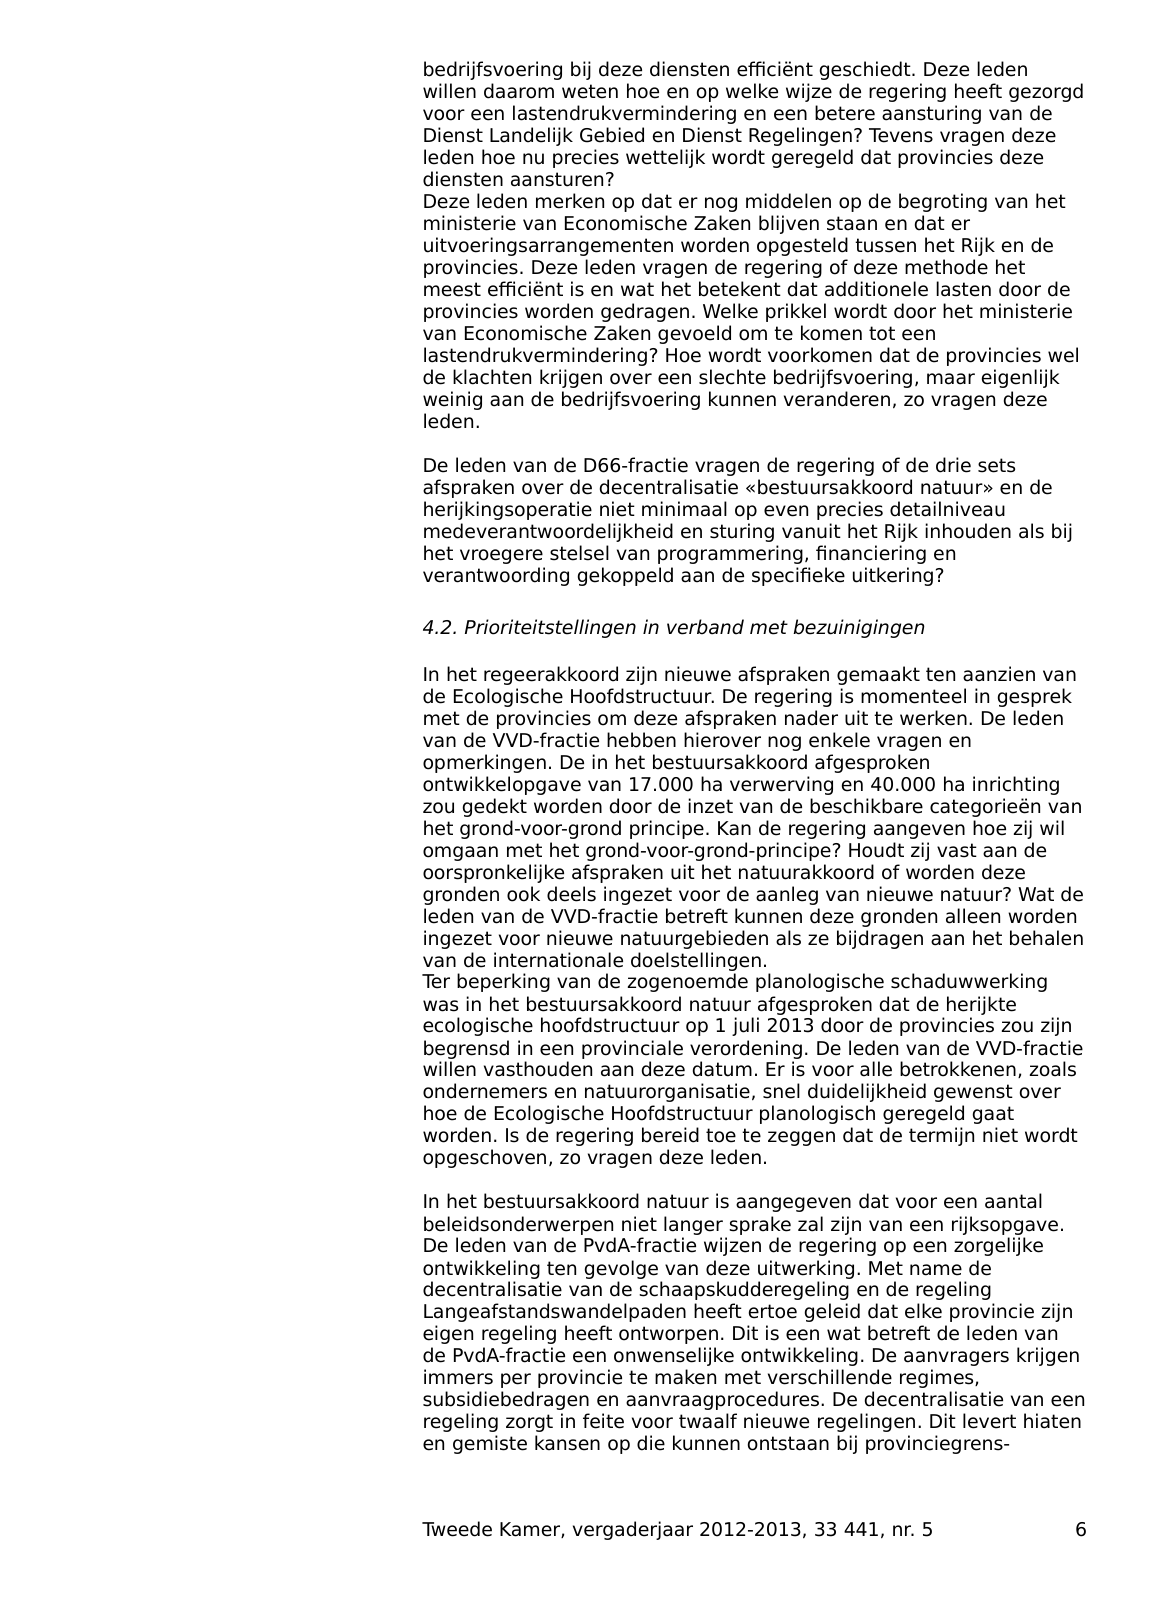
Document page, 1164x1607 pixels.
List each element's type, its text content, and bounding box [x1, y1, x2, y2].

text Deze leden merken op dat er nog middelen op de begroting van het ministerie van Economische Zaken blijven staan en dat er uitvoeringsarrangementen worden opgesteld tussen het Rijk en de provincies. Deze leden vragen de regering of deze methode het meest efficiënt is en wat het betekent dat additionele lasten door de provincies worden gedragen. Welke prikkel wordt door het ministerie van Economische Zaken gevoeld om te komen tot een lastendrukvermindering? Hoe wordt voorkomen dat de provincies wel de klachten krijgen over een slechte bedrijfsvoering, maar eigenlijk weinig aan de bedrijfsvoering kunnen veranderen, zo vragen deze leden. [422, 191, 1087, 433]
text De leden van de D66-fractie vragen de regering of de drie sets afspraken over de decentralisatie «bestuursakkoord natuur» en de herijkingsoperatie niet minimaal op even precies detailniveau medeverantwoordelijkheid en sturing vanuit het Rijk inhouden als bij het vroegere stelsel van programmering, financiering en verantwoording gekoppeld aan de specifieke uitkering? [422, 455, 1087, 587]
subtitle 4.2. Prioriteitstellingen in verband met bezuinigingen [422, 617, 1087, 639]
text In het regeerakkoord zijn nieuwe afspraken gemaakt ten aanzien van de Ecologische Hoofdstructuur. De regering is momenteel in gesprek met de provincies om deze afspraken nader uit te werken. De leden van de VVD-fractie hebben hierover nog enkele vragen en opmerkingen. De in het bestuursakkoord afgesproken ontwikkelopgave van 17.000 ha verwerving en 40.000 ha inrichting zou gedekt worden door de inzet van de beschikbare categorieën van het grond-voor-grond principe. Kan de regering aangeven hoe zij wil omgaan met het grond-voor-grond-principe? Houdt zij vast aan de oorspronkelijke afspraken uit het natuurakkoord of worden deze gronden ook deels ingezet voor de aanleg van nieuwe natuur? Wat de leden van de VVD-fractie betreft kunnen deze gronden alleen worden ingezet voor nieuwe natuurgebieden als ze bijdragen aan het behalen van de internationale doelstellingen. [422, 664, 1087, 971]
text Ter beperking van de zogenoemde planologische schaduwwerking was in het bestuursakkoord natuur afgesproken dat de herijkte ecologische hoofdstructuur op 1 juli 2013 door de provincies zou zijn begrensd in een provinciale verordening. De leden van de VVD-fractie willen vasthouden aan deze datum. Er is voor alle betrokkenen, zoals ondernemers en natuurorganisatie, snel duidelijkheid gewenst over hoe de Ecologische Hoofdstructuur planologisch geregeld gaat worden. Is de regering bereid toe te zeggen dat de termijn niet wordt opgeschoven, zo vragen deze leden. [422, 971, 1087, 1169]
text bedrijfsvoering bij deze diensten efficiënt geschiedt. Deze leden willen daarom weten hoe en op welke wijze de regering heeft gezorgd voor een lastendrukvermindering en een betere aansturing van de Dienst Landelijk Gebied en Dienst Regelingen? Tevens vragen deze leden hoe nu precies wettelijk wordt geregeld dat provincies deze diensten aansturen? [422, 59, 1087, 191]
text In het bestuursakkoord natuur is aangegeven dat voor een aantal beleidsonderwerpen niet langer sprake zal zijn van een rijksopgave. De leden van de PvdA-fractie wijzen de regering op een zorgelijke ontwikkeling ten gevolge van deze uitwerking. Met name de decentralisatie van de schaapskudderegeling en de regeling Langeafstandswandelpaden heeft ertoe geleid dat elke provincie zijn eigen regeling heeft ontworpen. Dit is een wat betreft de leden van de PvdA-fractie een onwenselijke ontwikkeling. De aanvragers krijgen immers per provincie te maken met verschillende regimes, subsidiebedragen en aanvraagprocedures. De decentralisatie van een regeling zorgt in feite voor twaalf nieuwe regelingen. Dit levert hiaten en gemiste kansen op die kunnen ontstaan bij provinciegrens- [422, 1191, 1087, 1455]
